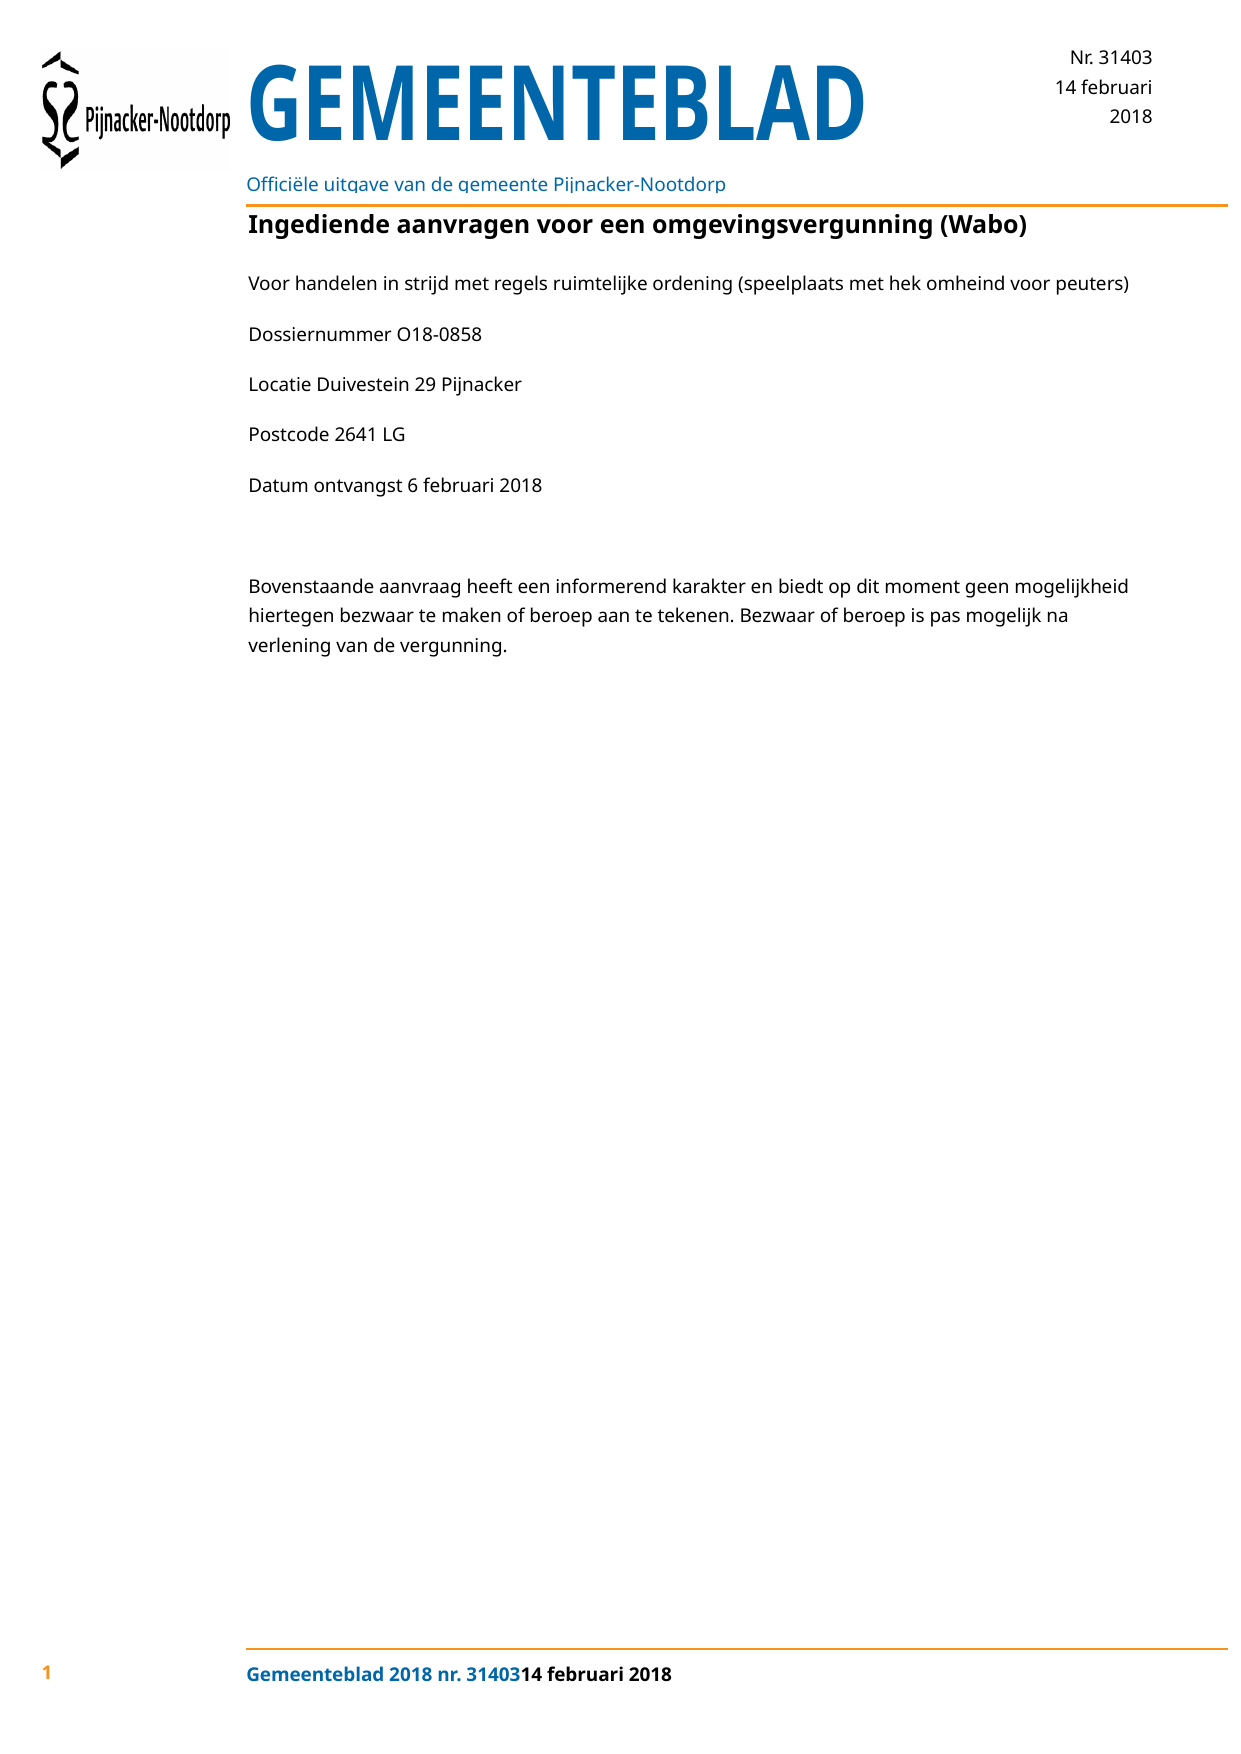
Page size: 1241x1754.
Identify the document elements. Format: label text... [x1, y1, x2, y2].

text Bovenstaande aanvraag heeft een informerend karakter en biedt op dit moment geen mogelijkheid hiertegen bezwaar te maken of beroep aan te tekenen. Bezwaar of beroep is pas mogelijk na verlening van de vergunning. [248, 573, 1152, 658]
text Voor handelen in strijd met regels ruimtelijke ordening (speelplaats met hek omheind voor peuters) [248, 270, 1152, 296]
text Postcode 2641 LG [248, 422, 1152, 447]
picture [41, 47, 231, 172]
text Dossiernummer O18-0858 [248, 321, 1152, 346]
text Locatie Duivestein 29 Pijnacker [248, 371, 1152, 397]
text Ingediende aanvragen voor een omgevingsvergunning (Wabo) [248, 207, 1152, 241]
text Datum ontvangst 6 februari 2018 [248, 472, 1152, 498]
